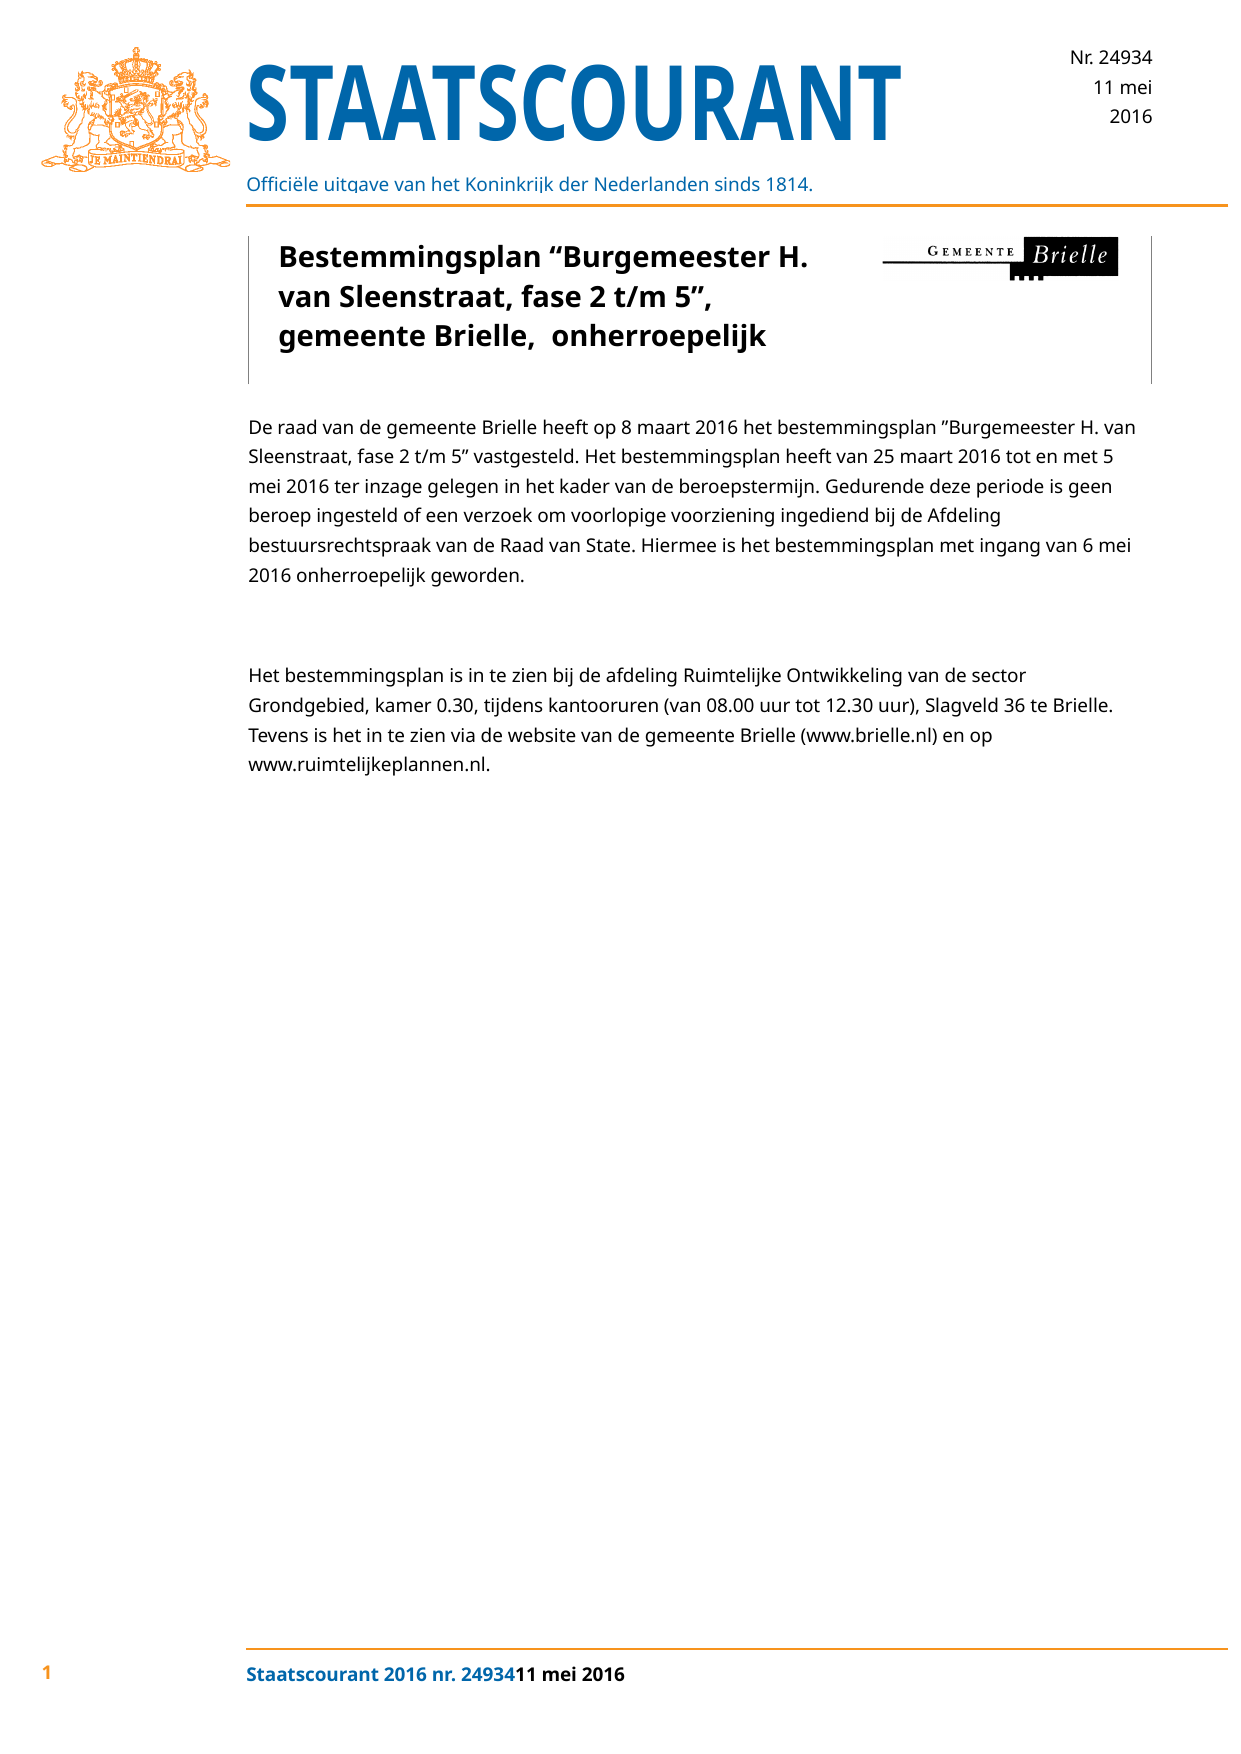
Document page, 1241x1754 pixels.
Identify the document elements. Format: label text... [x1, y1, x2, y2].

text Het bestemmingsplan is in te zien bij de afdeling Ruimtelijke Ontwikkeling van de sector Grondgebied, kamer 0.30, tijdens kantooruren (van 08.00 uur tot 12.30 uur), Slagveld 36 te Brielle. Tevens is het in te zien via de website van de gemeente Brielle (www.brielle.nl) en op www.ruimtelijkeplannen.nl. [248, 663, 1152, 777]
text De raad van de gemeente Brielle heeft op 8 maart 2016 het bestemmingsplan ”Burgemeester H. van Sleenstraat, fase 2 t/m 5” vastgesteld. Het bestemmingsplan heeft van 25 maart 2016 tot en met 5 mei 2016 ter inzage gelegen in het kader van de beroepstermijn. Gedurende deze periode is geen beroep ingesteld of een verzoek om voorlopige voorziening ingediend bij de Afdeling bestuursrechtspraak van de Raad van State. Hiermee is het bestemmingsplan met ingang van 6 mei 2016 onherroepelijk geworden. [248, 414, 1152, 588]
picture [41, 47, 231, 172]
table_header Bestemmingsplan “Burgemeester H. van Sleenstraat, fase 2 t/m 5”, gemeente Brielle, onherroepelijk [249, 236, 850, 384]
picture [882, 236, 1119, 281]
table_header [850, 236, 1151, 384]
